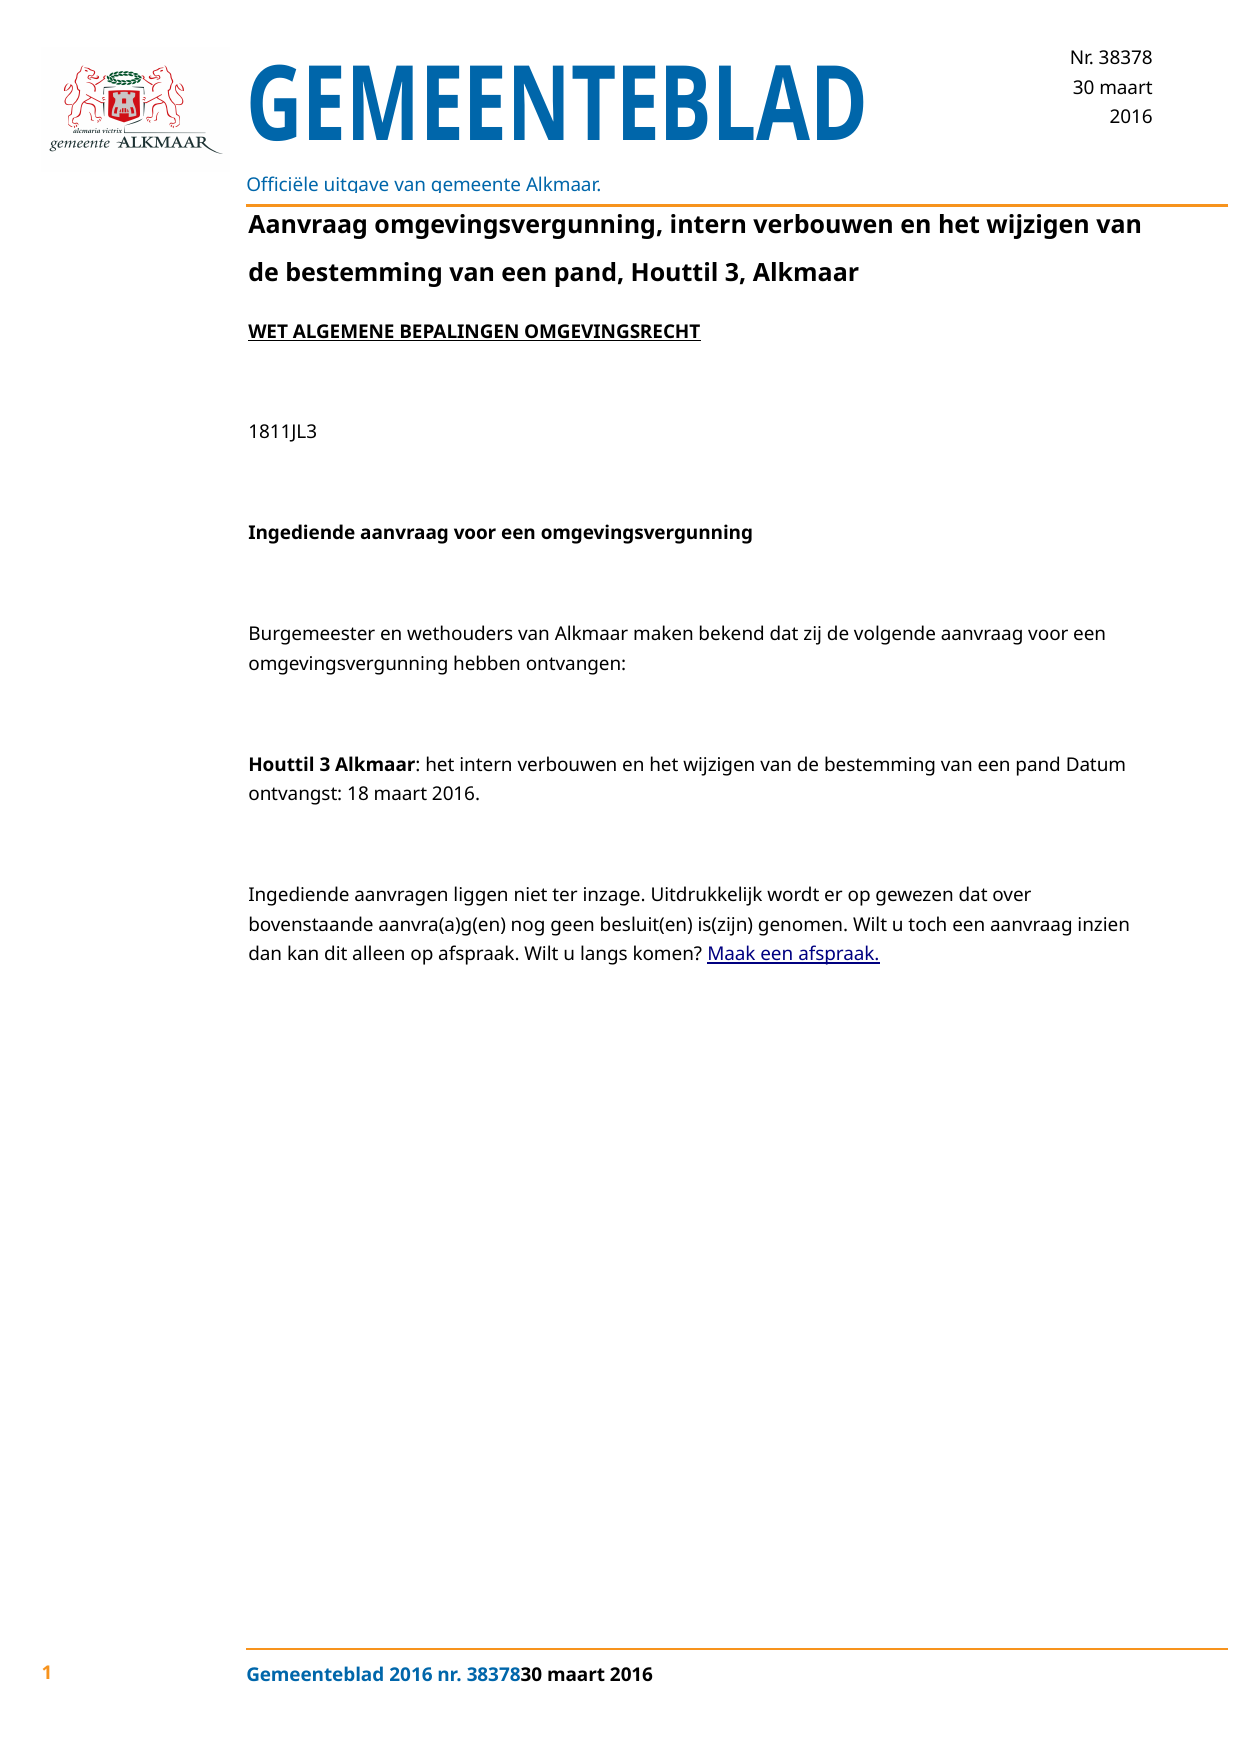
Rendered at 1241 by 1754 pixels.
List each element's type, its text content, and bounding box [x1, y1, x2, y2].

text Houttil 3 Alkmaar: het intern verbouwen en het wijzigen van de bestemming van een pand Datum ontvangst: 18 maart 2016. [248, 751, 1152, 806]
text Ingediende aanvragen liggen niet ter inzage. Uitdrukkelijk wordt er op gewezen dat over bovenstaande aanvra(a)g(en) nog geen besluit(en) is(zijn) genomen. Wilt u toch een aanvraag inzien dan kan dit alleen op afspraak. Wilt u langs komen? Maak een afspraak. [248, 881, 1152, 966]
text Burgemeester en wethouders van Alkmaar maken bekend dat zij de volgende aanvraag voor een omgevingsvergunning hebben ontvangen: [248, 620, 1152, 676]
text WET ALGEMENE BEPALINGEN OMGEVINGSRECHT [248, 318, 1152, 344]
text Aanvraag omgevingsvergunning, intern verbouwen en het wijzigen van de bestemming van een pand, Houttil 3, Alkmaar [248, 207, 1152, 288]
picture [41, 47, 231, 172]
text Ingediende aanvraag voor een omgevingsvergunning [248, 519, 1152, 545]
text 1811JL3 [248, 419, 1152, 444]
